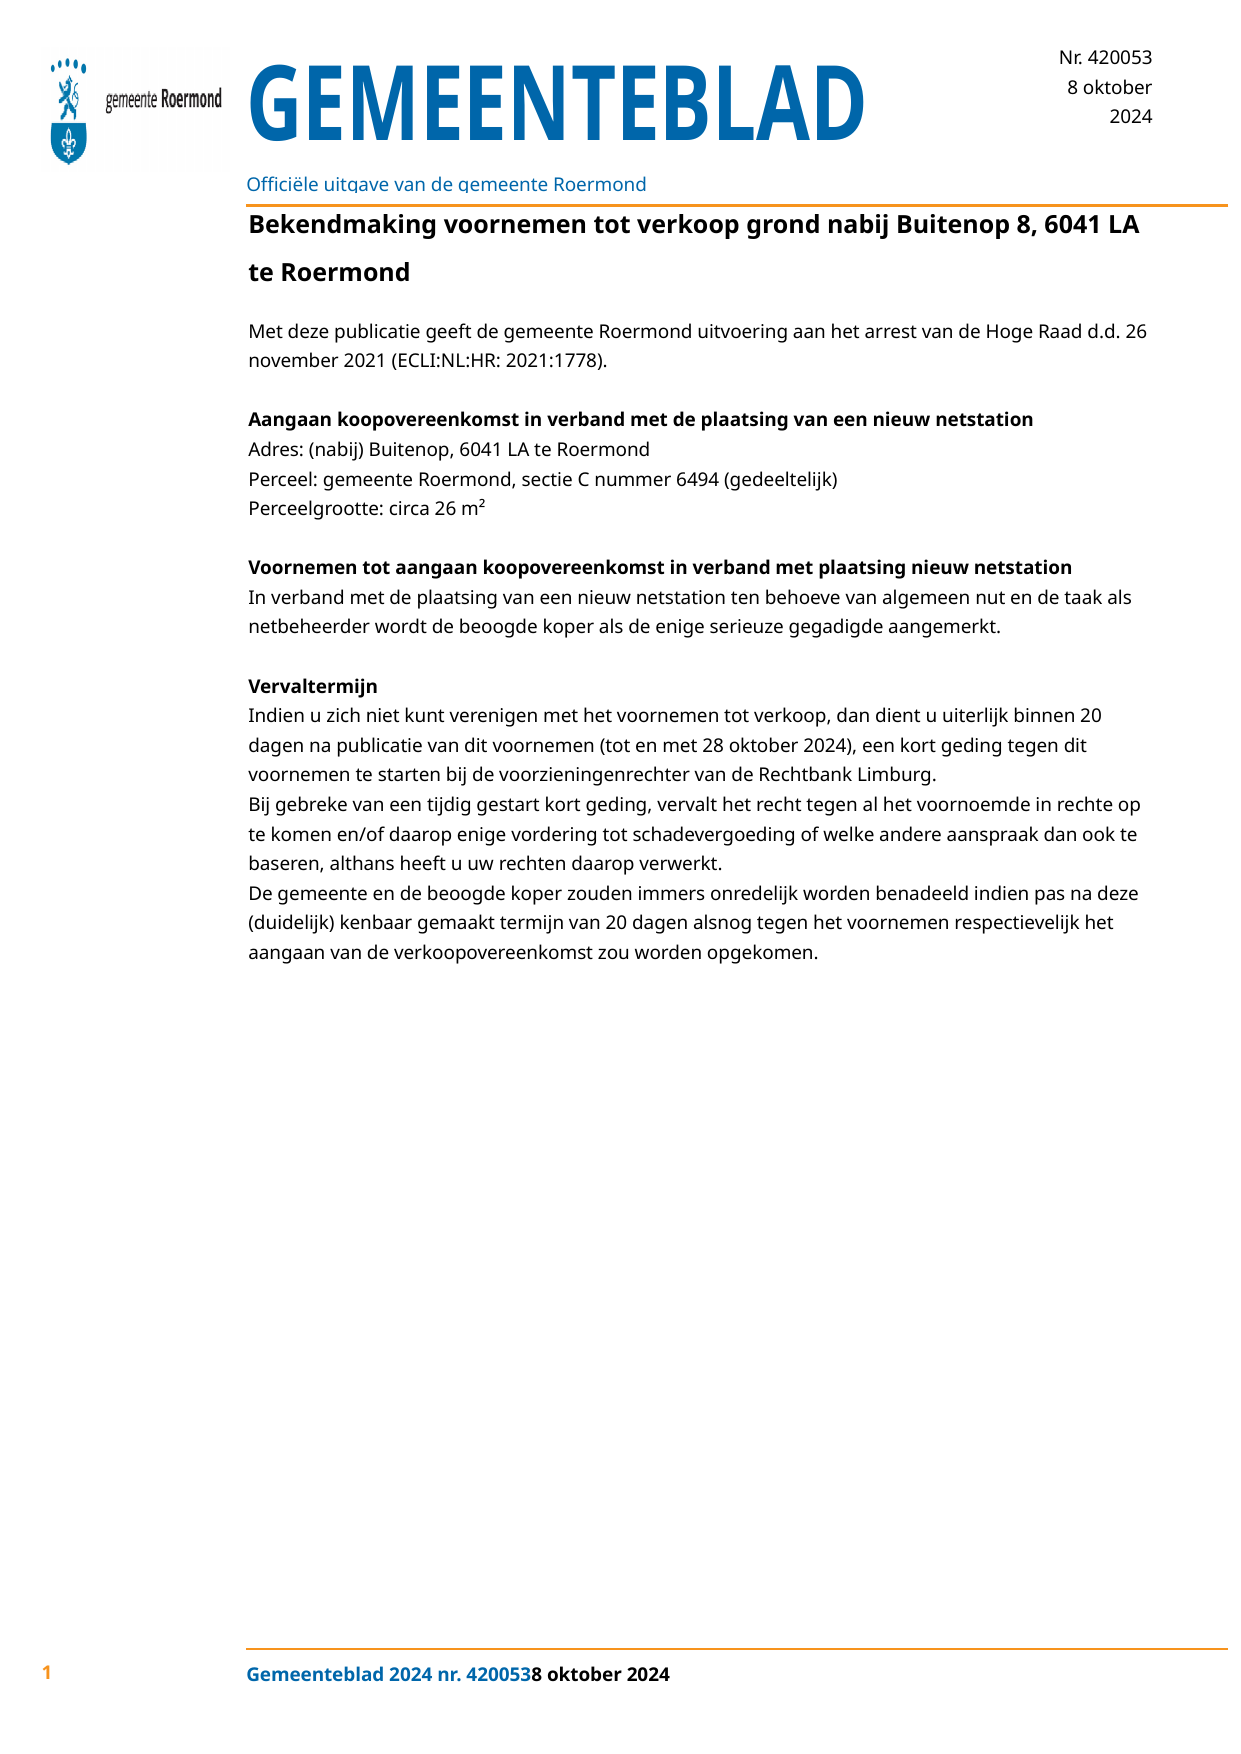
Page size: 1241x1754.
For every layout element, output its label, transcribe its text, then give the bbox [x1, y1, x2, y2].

text Bij gebreke van een tijdig gestart kort geding, vervalt het recht tegen al het voornoemde in rechte op te komen en/of daarop enige vordering tot schadevergoeding of welke andere aanspraak dan ook te baseren, althans heeft u uw rechten daarop verwerkt. [248, 791, 1152, 876]
text Perceel: gemeente Roermond, sectie C nummer 6494 (gedeeltelijk) [248, 466, 1152, 492]
text Indien u zich niet kunt verenigen met het voornemen tot verkoop, dan dient u uiterlijk binnen 20 dagen na publicatie van dit voornemen (tot en met 28 oktober 2024), een kort geding tegen dit voornemen te starten bij de voorzieningenrechter van de Rechtbank Limburg. [248, 702, 1152, 787]
text Vervaltermijn [248, 673, 1152, 699]
text Perceelgrootte: circa 26 m² [248, 495, 1152, 521]
text Bekendmaking voornemen tot verkoop grond nabij Buitenop 8, 6041 LA te Roermond [248, 207, 1152, 288]
text In verband met de plaatsing van een nieuw netstation ten behoeve van algemeen nut en de taak als netbeheerder wordt de beoogde koper als de enige serieuze gegadigde aangemerkt. [248, 584, 1152, 639]
text Aangaan koopovereenkomst in verband met de plaatsing van een nieuw netstation [248, 407, 1152, 432]
text Voornemen tot aangaan koopovereenkomst in verband met plaatsing nieuw netstation [248, 554, 1152, 580]
text De gemeente en de beoogde koper zouden immers onredelijk worden benadeeld indien pas na deze (duidelijk) kenbaar gemaakt termijn van 20 dagen alsnog tegen het voornemen respectievelijk het aangaan van de verkoopovereenkomst zou worden opgekomen. [248, 880, 1152, 965]
text Adres: (nabij) Buitenop, 6041 LA te Roermond [248, 436, 1152, 462]
picture [41, 47, 231, 172]
text Met deze publicatie geeft de gemeente Roermond uitvoering aan het arrest van de Hoge Raad d.d. 26 november 2021 (ECLI:NL:HR: 2021:1778). [248, 318, 1152, 373]
